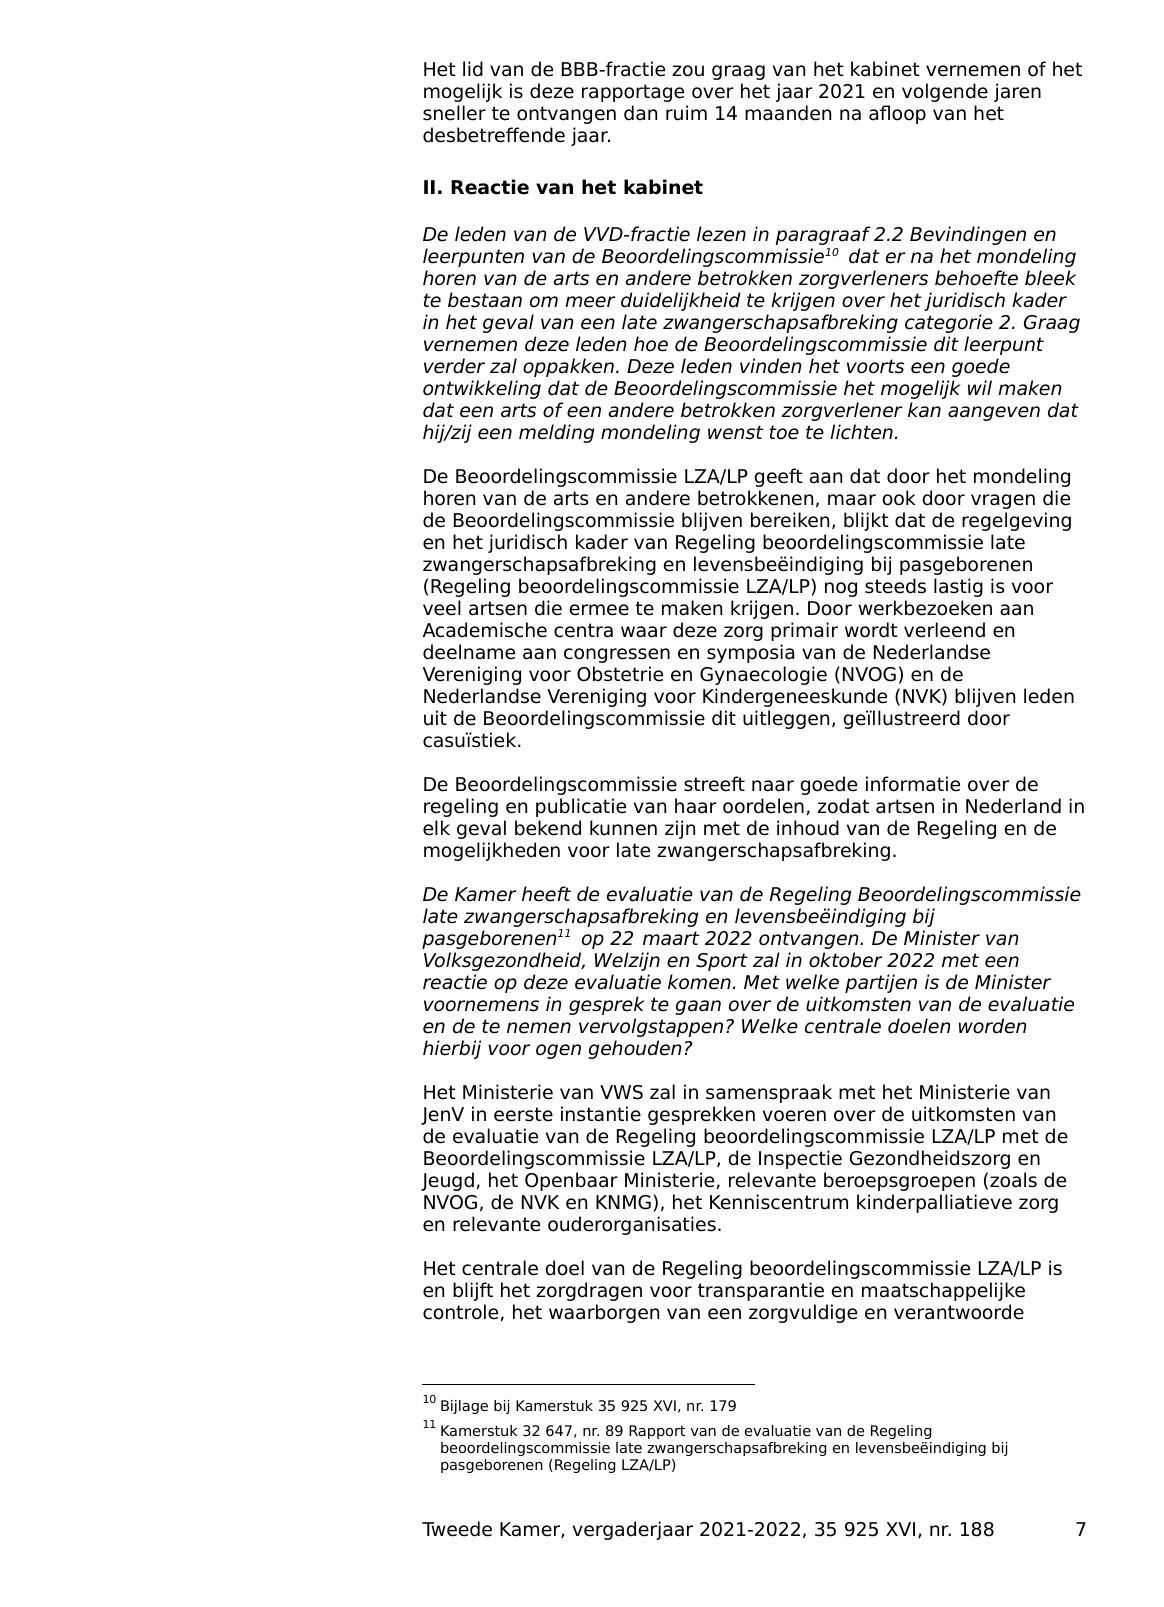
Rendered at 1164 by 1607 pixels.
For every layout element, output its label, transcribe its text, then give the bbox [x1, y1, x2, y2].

text De Beoordelingscommissie streeft naar goede informatie over de regeling en publicatie van haar oordelen, zodat artsen in Nederland in elk geval bekend kunnen zijn met de inhoud van de Regeling en de mogelijkheden voor late zwangerschapsafbreking. [422, 774, 1087, 862]
text De Beoordelingscommissie LZA/LP geeft aan dat door het mondeling horen van de arts en andere betrokkenen, maar ook door vragen die de Beoordelingscommissie blijven bereiken, blijkt dat de regelgeving en het juridisch kader van Regeling beoordelingscommissie late zwangerschapsafbreking en levensbeëindiging bij pasgeborenen (Regeling beoordelingscommissie LZA/LP) nog steeds lastig is voor veel artsen die ermee te maken krijgen. Door werkbezoeken aan Academische centra waar deze zorg primair wordt verleend en deelname aan congressen en symposia van de Nederlandse Vereniging voor Obstetrie en Gynaecologie (NVOG) en de Nederlandse Vereniging voor Kindergeneeskunde (NVK) blijven leden uit de Beoordelingscommissie dit uitleggen, geïllustreerd door casuïstiek. [422, 466, 1087, 752]
text De leden van de VVD-fractie lezen in paragraaf 2.2 Bevindingen en leerpunten van de Beoordelingscommissie dat er na het mondeling horen van de arts en andere betrokken zorgverleners behoefte bleek te bestaan om meer duidelijkheid te krijgen over het juridisch kader in het geval van een late zwangerschapsafbreking categorie 2. Graag vernemen deze leden hoe de Beoordelingscommissie dit leerpunt verder zal oppakken. Deze leden vinden het voorts een goede ontwikkeling dat de Beoordelingscommissie het mogelijk wil maken dat een arts of een andere betrokken zorgverlener kan aangeven dat hij/zij een melding mondeling wenst toe te lichten. [422, 224, 1087, 444]
text Bijlage bij Kamerstuk 35 925 XVI, nr. 179 [422, 1393, 1087, 1416]
text De Kamer heeft de evaluatie van de Regeling Beoordelingscommissie late zwangerschapsafbreking en levensbeëindiging bij pasgeborenen op 22 maart 2022 ontvangen. De Minister van Volksgezondheid, Welzijn en Sport zal in oktober 2022 met een reactie op deze evaluatie komen. Met welke partijen is de Minister voornemens in gesprek te gaan over de uitkomsten van de evaluatie en de te nemen vervolgstappen? Welke centrale doelen worden hierbij voor ogen gehouden? [422, 884, 1087, 1060]
text Het lid van de BBB-fractie zou graag van het kabinet vernemen of het mogelijk is deze rapportage over het jaar 2021 en volgende jaren sneller te ontvangen dan ruim 14 maanden na afloop van het desbetreffende jaar. [422, 59, 1087, 147]
text Het Ministerie van VWS zal in samenspraak met het Ministerie van JenV in eerste instantie gesprekken voeren over de uitkomsten van de evaluatie van de Regeling beoordelingscommissie LZA/LP met de Beoordelingscommissie LZA/LP, de Inspectie Gezondheidszorg en Jeugd, het Openbaar Ministerie, relevante beroepsgroepen (zoals de NVOG, de NVK en KNMG), het Kenniscentrum kinderpalliatieve zorg en relevante ouderorganisaties. [422, 1082, 1087, 1236]
text Kamerstuk 32 647, nr. 89 Rapport van de evaluatie van de Regeling beoordelingscommissie late zwangerschapsafbreking en levensbeëindiging bij pasgeborenen (Regeling LZA/LP) [422, 1418, 1087, 1474]
subtitle II. Reactie van het kabinet [422, 177, 1087, 199]
text Het centrale doel van de Regeling beoordelingscommissie LZA/LP is en blijft het zorgdragen voor transparantie en maatschappelijke controle, het waarborgen van een zorgvuldige en verantwoorde [422, 1258, 1087, 1324]
